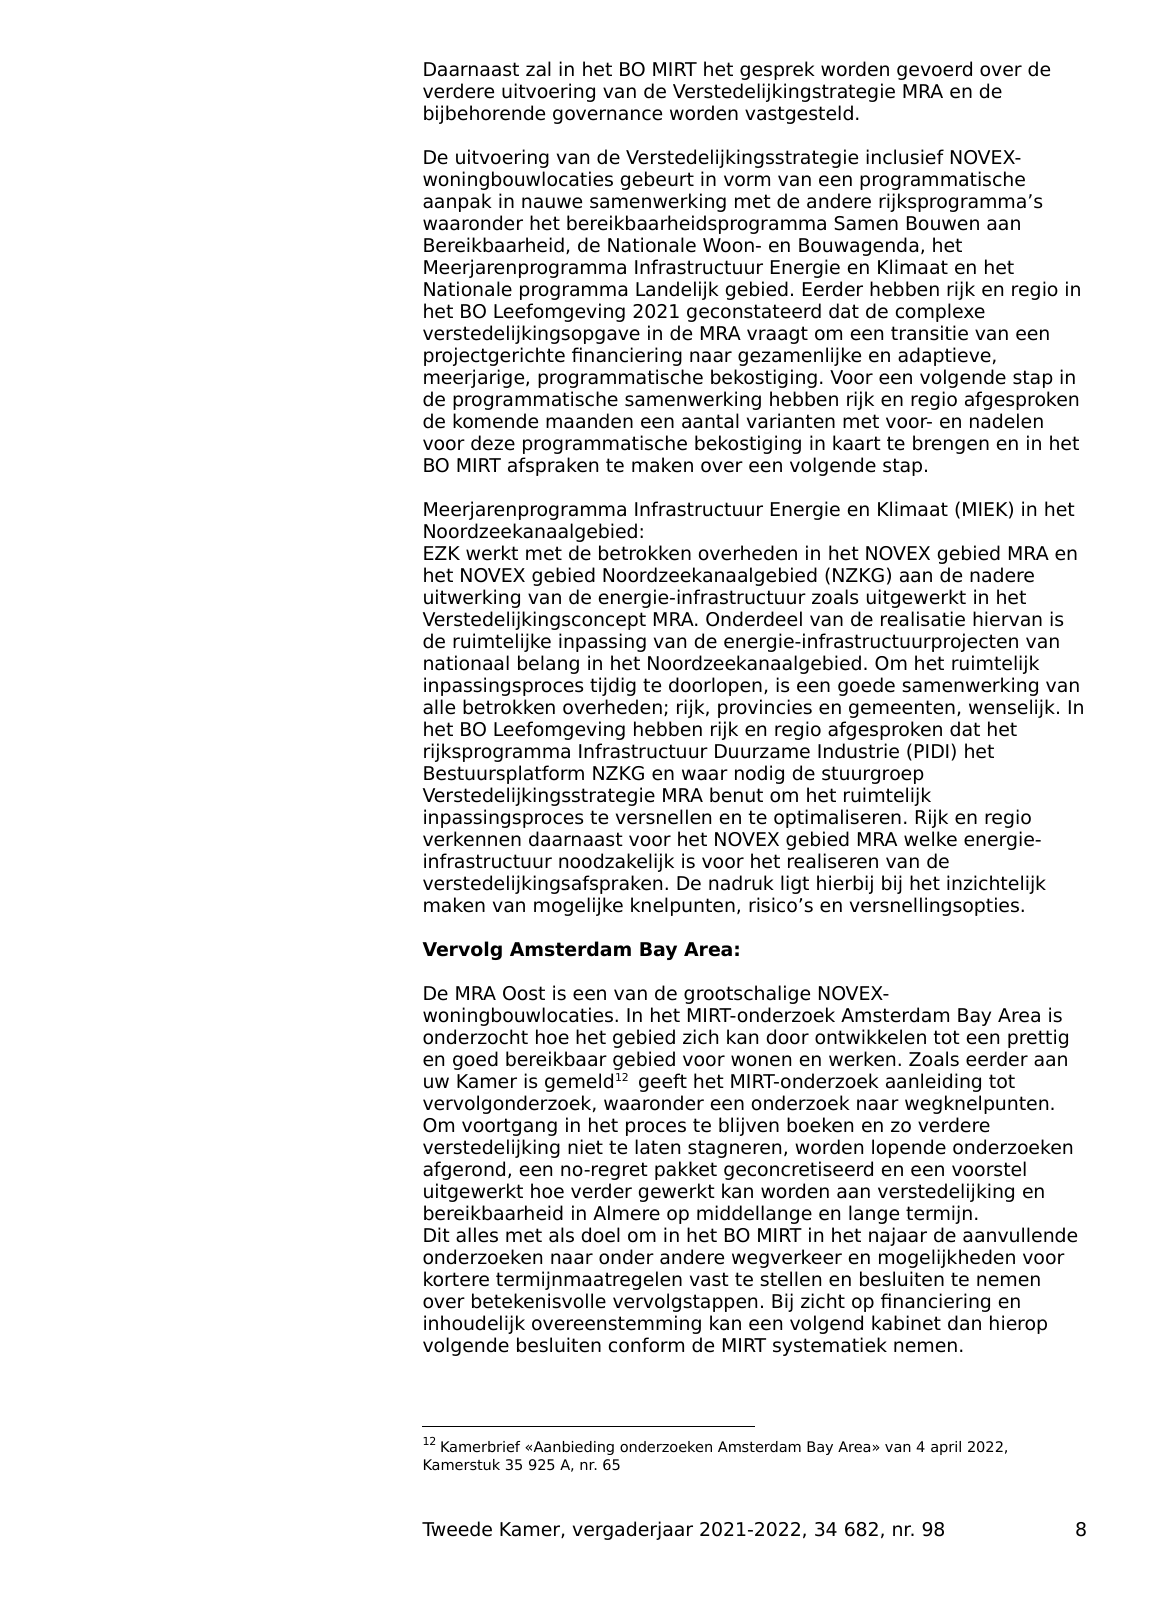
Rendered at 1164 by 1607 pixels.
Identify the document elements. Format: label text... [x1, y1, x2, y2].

text De uitvoering van de Verstedelijkingsstrategie inclusief NOVEX-woningbouwlocaties gebeurt in vorm van een programmatische aanpak in nauwe samenwerking met de andere rijksprogramma’s waaronder het bereikbaarheidsprogramma Samen Bouwen aan Bereikbaarheid, de Nationale Woon- en Bouwagenda, het Meerjarenprogramma Infrastructuur Energie en Klimaat en het Nationale programma Landelijk gebied. Eerder hebben rijk en regio in het BO Leefomgeving 2021 geconstateerd dat de complexe verstedelijkingsopgave in de MRA vraagt om een transitie van een projectgerichte financiering naar gezamenlijke en adaptieve, meerjarige, programmatische bekostiging. Voor een volgende stap in de programmatische samenwerking hebben rijk en regio afgesproken de komende maanden een aantal varianten met voor- en nadelen voor deze programmatische bekostiging in kaart te brengen en in het BO MIRT afspraken te maken over een volgende stap. [422, 147, 1087, 477]
text Kamerstuk 35 925 A, nr. 65 [422, 1457, 1087, 1474]
text Kamerbrief «Aanbieding onderzoeken Amsterdam Bay Area» van 4 april 2022, [422, 1435, 1087, 1457]
subtitle Vervolg Amsterdam Bay Area: [422, 939, 1087, 961]
text Daarnaast zal in het BO MIRT het gesprek worden gevoerd over de verdere uitvoering van de Verstedelijkingstrategie MRA en de bijbehorende governance worden vastgesteld. [422, 59, 1087, 125]
text De MRA Oost is een van de grootschalige NOVEX-woningbouwlocaties. In het MIRT-onderzoek Amsterdam Bay Area is onderzocht hoe het gebied zich kan door ontwikkelen tot een prettig en goed bereikbaar gebied voor wonen en werken. Zoals eerder aan uw Kamer is gemeld geeft het MIRT-onderzoek aanleiding tot vervolgonderzoek, waaronder een onderzoek naar wegknelpunten. Om voortgang in het proces te blijven boeken en zo verdere verstedelijking niet te laten stagneren, worden lopende onderzoeken afgerond, een no-regret pakket geconcretiseerd en een voorstel uitgewerkt hoe verder gewerkt kan worden aan verstedelijking en bereikbaarheid in Almere op middellange en lange termijn. [422, 983, 1087, 1225]
text Meerjarenprogramma Infrastructuur Energie en Klimaat (MIEK) in het Noordzeekanaalgebied: [422, 499, 1087, 543]
text Dit alles met als doel om in het BO MIRT in het najaar de aanvullende onderzoeken naar onder andere wegverkeer en mogelijkheden voor kortere termijnmaatregelen vast te stellen en besluiten te nemen over betekenisvolle vervolgstappen. Bij zicht op financiering en inhoudelijk overeenstemming kan een volgend kabinet dan hierop volgende besluiten conform de MIRT systematiek nemen. [422, 1225, 1087, 1357]
text EZK werkt met de betrokken overheden in het NOVEX gebied MRA en het NOVEX gebied Noordzeekanaalgebied (NZKG) aan de nadere uitwerking van de energie-infrastructuur zoals uitgewerkt in het Verstedelijkingsconcept MRA. Onderdeel van de realisatie hiervan is de ruimtelijke inpassing van de energie-infrastructuurprojecten van nationaal belang in het Noordzeekanaalgebied. Om het ruimtelijk inpassingsproces tijdig te doorlopen, is een goede samenwerking van alle betrokken overheden; rijk, provincies en gemeenten, wenselijk. In het BO Leefomgeving hebben rijk en regio afgesproken dat het rijksprogramma Infrastructuur Duurzame Industrie (PIDI) het Bestuursplatform NZKG en waar nodig de stuurgroep Verstedelijkingsstrategie MRA benut om het ruimtelijk inpassingsproces te versnellen en te optimaliseren. Rijk en regio verkennen daarnaast voor het NOVEX gebied MRA welke energie-infrastructuur noodzakelijk is voor het realiseren van de verstedelijkingsafspraken. De nadruk ligt hierbij bij het inzichtelijk maken van mogelijke knelpunten, risico’s en versnellingsopties. [422, 543, 1087, 917]
